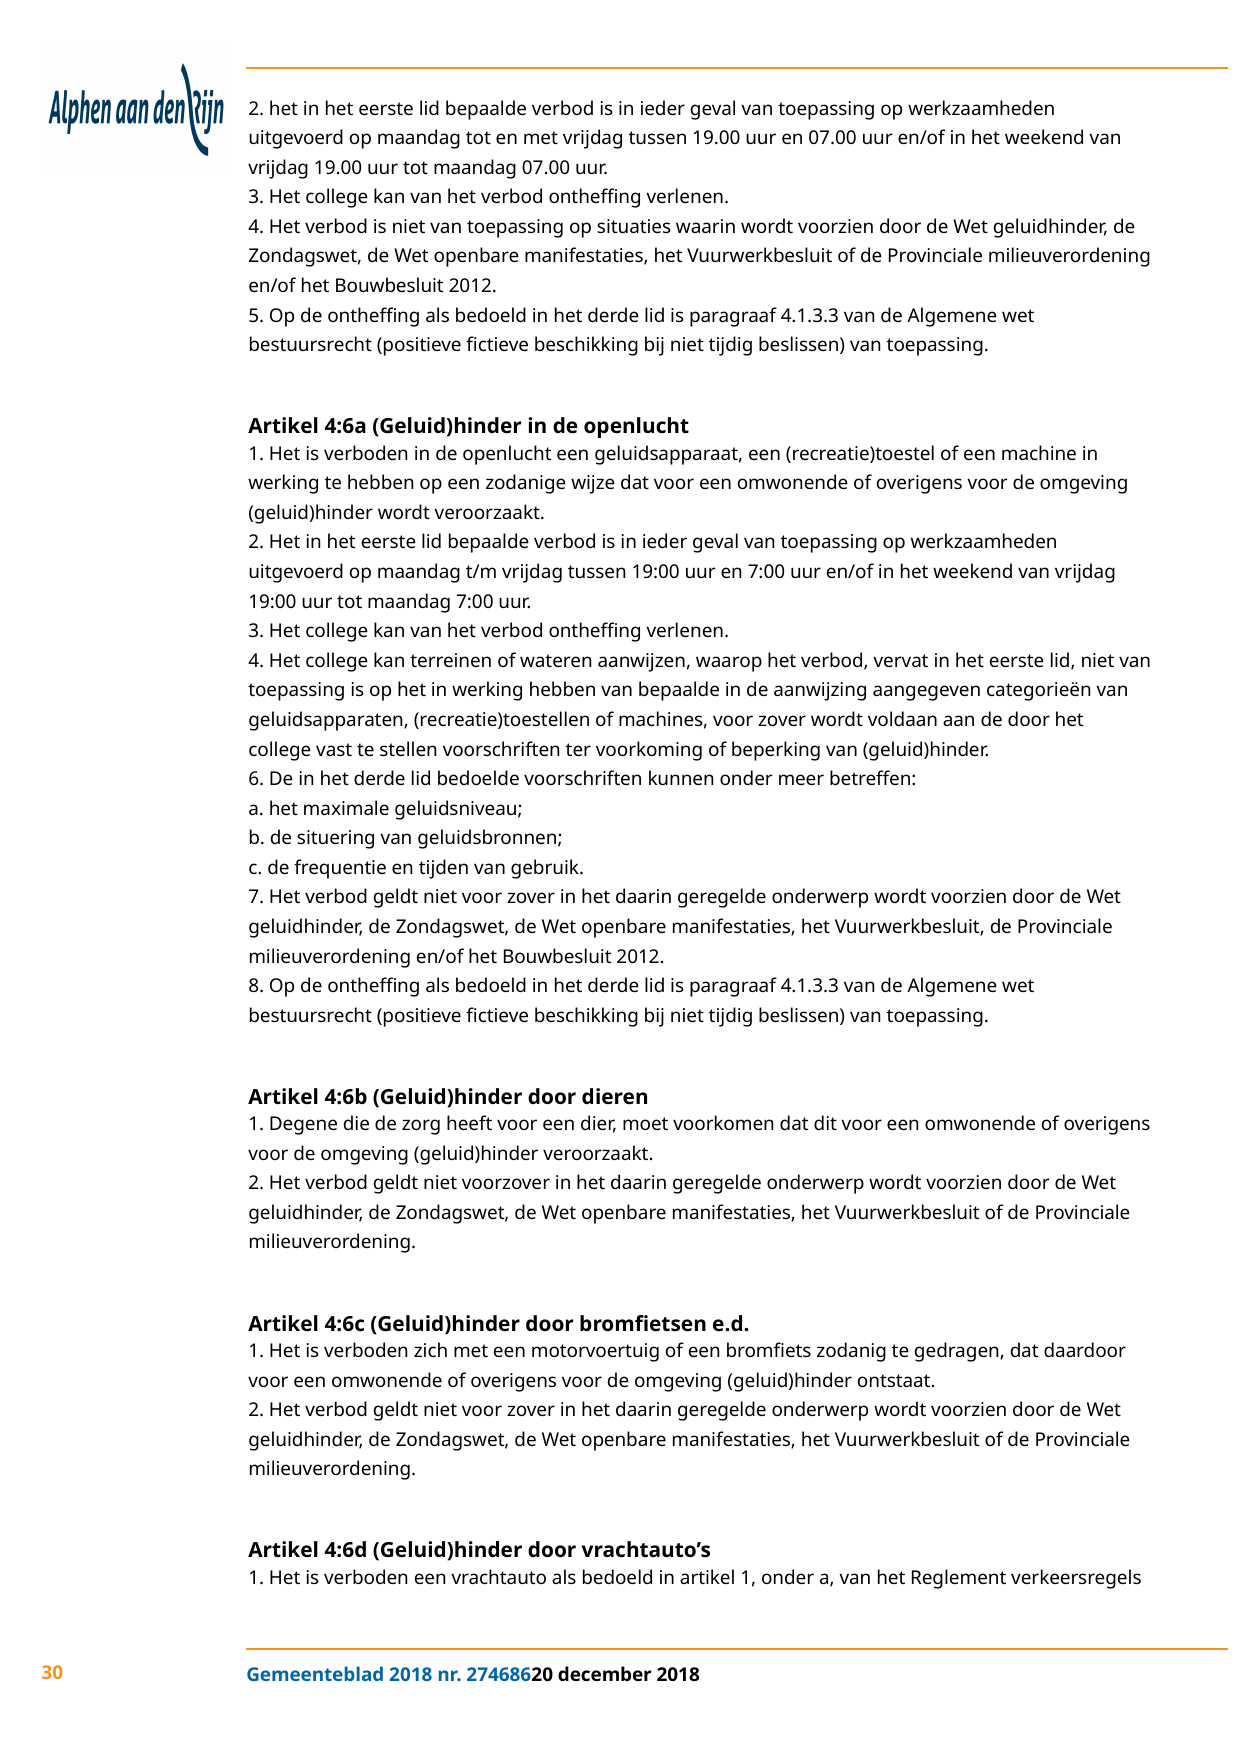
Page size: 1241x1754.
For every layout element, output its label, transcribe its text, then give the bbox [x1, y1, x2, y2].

text 5. Op de ontheffing als bedoeld in het derde lid is paragraaf 4.1.3.3 van de Algemene wet bestuursrecht (positieve fictieve beschikking bij niet tijdig beslissen) van toepassing. [248, 302, 1152, 357]
text Artikel 4:6d (Geluid)hinder door vrachtauto’s [248, 1536, 1152, 1564]
text c. de frequentie en tijden van gebruik. [248, 854, 1152, 880]
text Artikel 4:6b (Geluid)hinder door dieren [248, 1082, 1152, 1110]
text 1. Het is verboden een vrachtauto als bedoeld in artikel 1, onder a, van het Reglement verkeersregels [248, 1564, 1152, 1590]
text 1. Het is verboden zich met een motorvoertuig of een bromfiets zodanig te gedragen, dat daardoor voor een omwonende of overigens voor de omgeving (geluid)hinder ontstaat. [248, 1337, 1152, 1392]
text b. de situering van geluidsbronnen; [248, 824, 1152, 850]
text 3. Het college kan van het verbod ontheffing verlenen. [248, 183, 1152, 209]
text 2. Het verbod geldt niet voor zover in het daarin geregelde onderwerp wordt voorzien door de Wet geluidhinder, de Zondagswet, de Wet openbare manifestaties, het Vuurwerkbesluit of de Provinciale milieuverordening. [248, 1396, 1152, 1481]
text 8. Op de ontheffing als bedoeld in het derde lid is paragraaf 4.1.3.3 van de Algemene wet bestuursrecht (positieve fictieve beschikking bij niet tijdig beslissen) van toepassing. [248, 972, 1152, 1028]
text 4. Het college kan terreinen of wateren aanwijzen, waarop het verbod, vervat in het eerste lid, niet van toepassing is op het in werking hebben van bepaalde in de aanwijzing aangegeven categorieën van geluidsapparaten, (recreatie)toestellen of machines, voor zover wordt voldaan aan de door het college vast te stellen voorschriften ter voorkoming of beperking van (geluid)hinder. [248, 647, 1152, 761]
text 6. De in het derde lid bedoelde voorschriften kunnen onder meer betreffen: [248, 765, 1152, 791]
text Artikel 4:6c (Geluid)hinder door bromfietsen e.d. [248, 1309, 1152, 1337]
text 7. Het verbod geldt niet voor zover in het daarin geregelde onderwerp wordt voorzien door de Wet geluidhinder, de Zondagswet, de Wet openbare manifestaties, het Vuurwerkbesluit, de Provinciale milieuverordening en/of het Bouwbesluit 2012. [248, 884, 1152, 968]
text 1. Degene die de zorg heeft voor een dier, moet voorkomen dat dit voor een omwonende of overigens voor de omgeving (geluid)hinder veroorzaakt. [248, 1110, 1152, 1166]
picture [41, 47, 231, 172]
text 4. Het verbod is niet van toepassing op situaties waarin wordt voorzien door de Wet geluidhinder, de Zondagswet, de Wet openbare manifestaties, het Vuurwerkbesluit of de Provinciale milieuverordening en/of het Bouwbesluit 2012. [248, 213, 1152, 298]
text 2. het in het eerste lid bepaalde verbod is in ieder geval van toepassing op werkzaamheden uitgevoerd op maandag tot en met vrijdag tussen 19.00 uur en 07.00 uur en/of in het weekend van vrijdag 19.00 uur tot maandag 07.00 uur. [248, 95, 1152, 180]
text a. het maximale geluidsniveau; [248, 795, 1152, 821]
text 1. Het is verboden in de openlucht een geluidsapparaat, een (recreatie)toestel of een machine in werking te hebben op een zodanige wijze dat voor een omwonende of overigens voor de omgeving (geluid)hinder wordt veroorzaakt. [248, 440, 1152, 525]
text Artikel 4:6a (Geluid)hinder in de openlucht [248, 411, 1152, 440]
text 2. Het in het eerste lid bepaalde verbod is in ieder geval van toepassing op werkzaamheden uitgevoerd op maandag t/m vrijdag tussen 19:00 uur en 7:00 uur en/of in het weekend van vrijdag 19:00 uur tot maandag 7:00 uur. [248, 529, 1152, 613]
text 3. Het college kan van het verbod ontheffing verlenen. [248, 617, 1152, 643]
text 2. Het verbod geldt niet voorzover in het daarin geregelde onderwerp wordt voorzien door de Wet geluidhinder, de Zondagswet, de Wet openbare manifestaties, het Vuurwerkbesluit of de Provinciale milieuverordening. [248, 1169, 1152, 1254]
